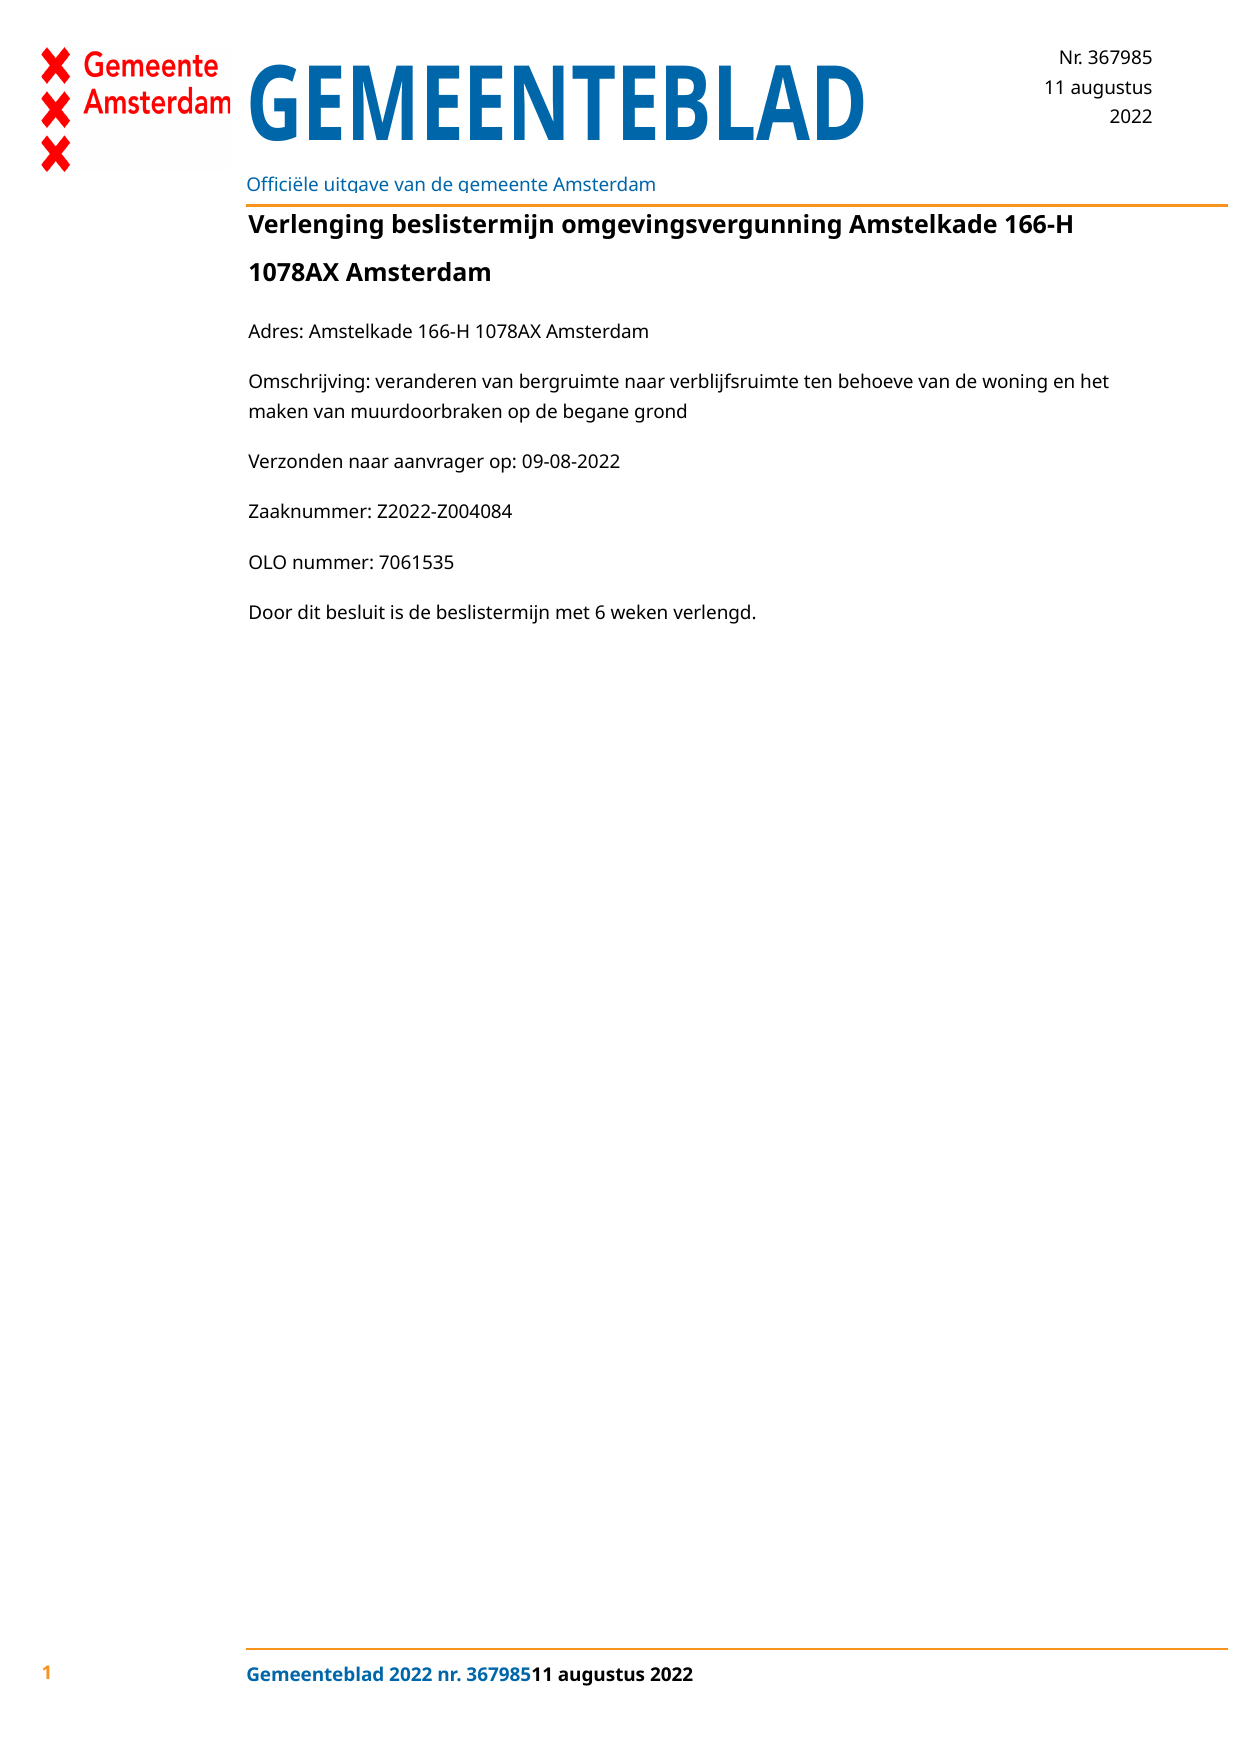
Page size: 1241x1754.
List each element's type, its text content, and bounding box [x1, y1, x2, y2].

text Verlenging beslistermijn omgevingsvergunning Amstelkade 166-H 1078AX Amsterdam [248, 207, 1152, 288]
text Zaaknummer: Z2022-Z004084 [248, 499, 1152, 524]
text Verzonden naar aanvrager op: 09-08-2022 [248, 448, 1152, 474]
text OLO nummer: 7061535 [248, 549, 1152, 575]
text Door dit besluit is de beslistermijn met 6 weken verlengd. [248, 599, 1152, 625]
text Omschrijving: veranderen van bergruimte naar verblijfsruimte ten behoeve van de woning en het maken van muurdoorbraken op de begane grond [248, 368, 1152, 424]
picture [41, 47, 231, 172]
text Adres: Amstelkade 166-H 1078AX Amsterdam [248, 318, 1152, 344]
